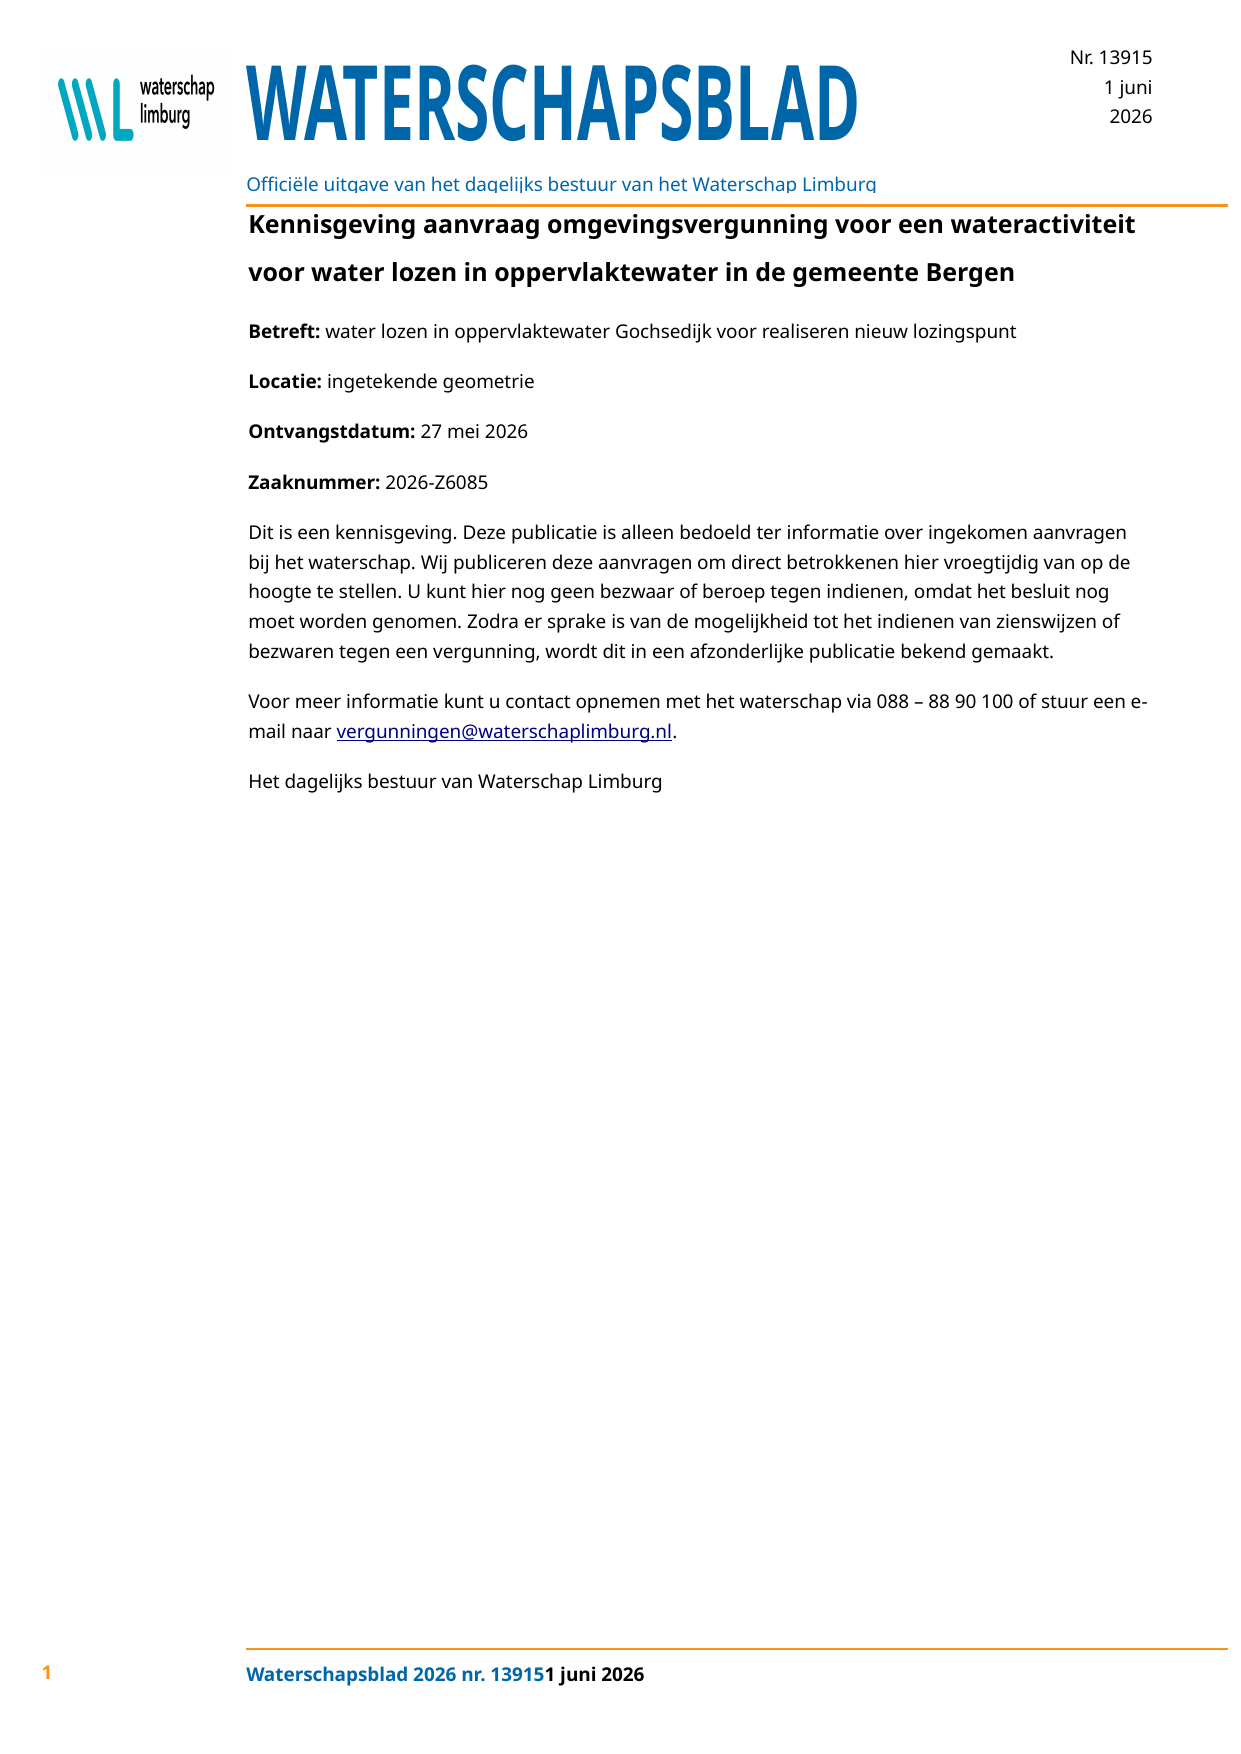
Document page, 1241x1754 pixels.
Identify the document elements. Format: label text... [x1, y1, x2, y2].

text Dit is een kennisgeving. Deze publicatie is alleen bedoeld ter informatie over ingekomen aanvragen bij het waterschap. Wij publiceren deze aanvragen om direct betrokkenen hier vroegtijdig van op de hoogte te stellen. U kunt hier nog geen bezwaar of beroep tegen indienen, omdat het besluit nog moet worden genomen. Zodra er sprake is van de mogelijkheid tot het indienen van zienswijzen of bezwaren tegen een vergunning, wordt dit in een afzonderlijke publicatie bekend gemaakt. [248, 519, 1152, 664]
text Het dagelijks bestuur van Waterschap Limburg [248, 768, 1152, 794]
text Betreft: water lozen in oppervlaktewater Gochsedijk voor realiseren nieuw lozingspunt [248, 318, 1152, 344]
text Voor meer informatie kunt u contact opnemen met het waterschap via 088 – 88 90 100 of stuur een e-mail naar vergunningen@waterschaplimburg.nl. [248, 688, 1152, 744]
text Kennisgeving aanvraag omgevingsvergunning voor een wateractiviteit voor water lozen in oppervlaktewater in de gemeente Bergen [248, 207, 1152, 288]
text Locatie: ingetekende geometrie [248, 368, 1152, 394]
text Ontvangstdatum: 27 mei 2026 [248, 419, 1152, 444]
text Zaaknummer: 2026-Z6085 [248, 469, 1152, 495]
picture [41, 47, 231, 172]
